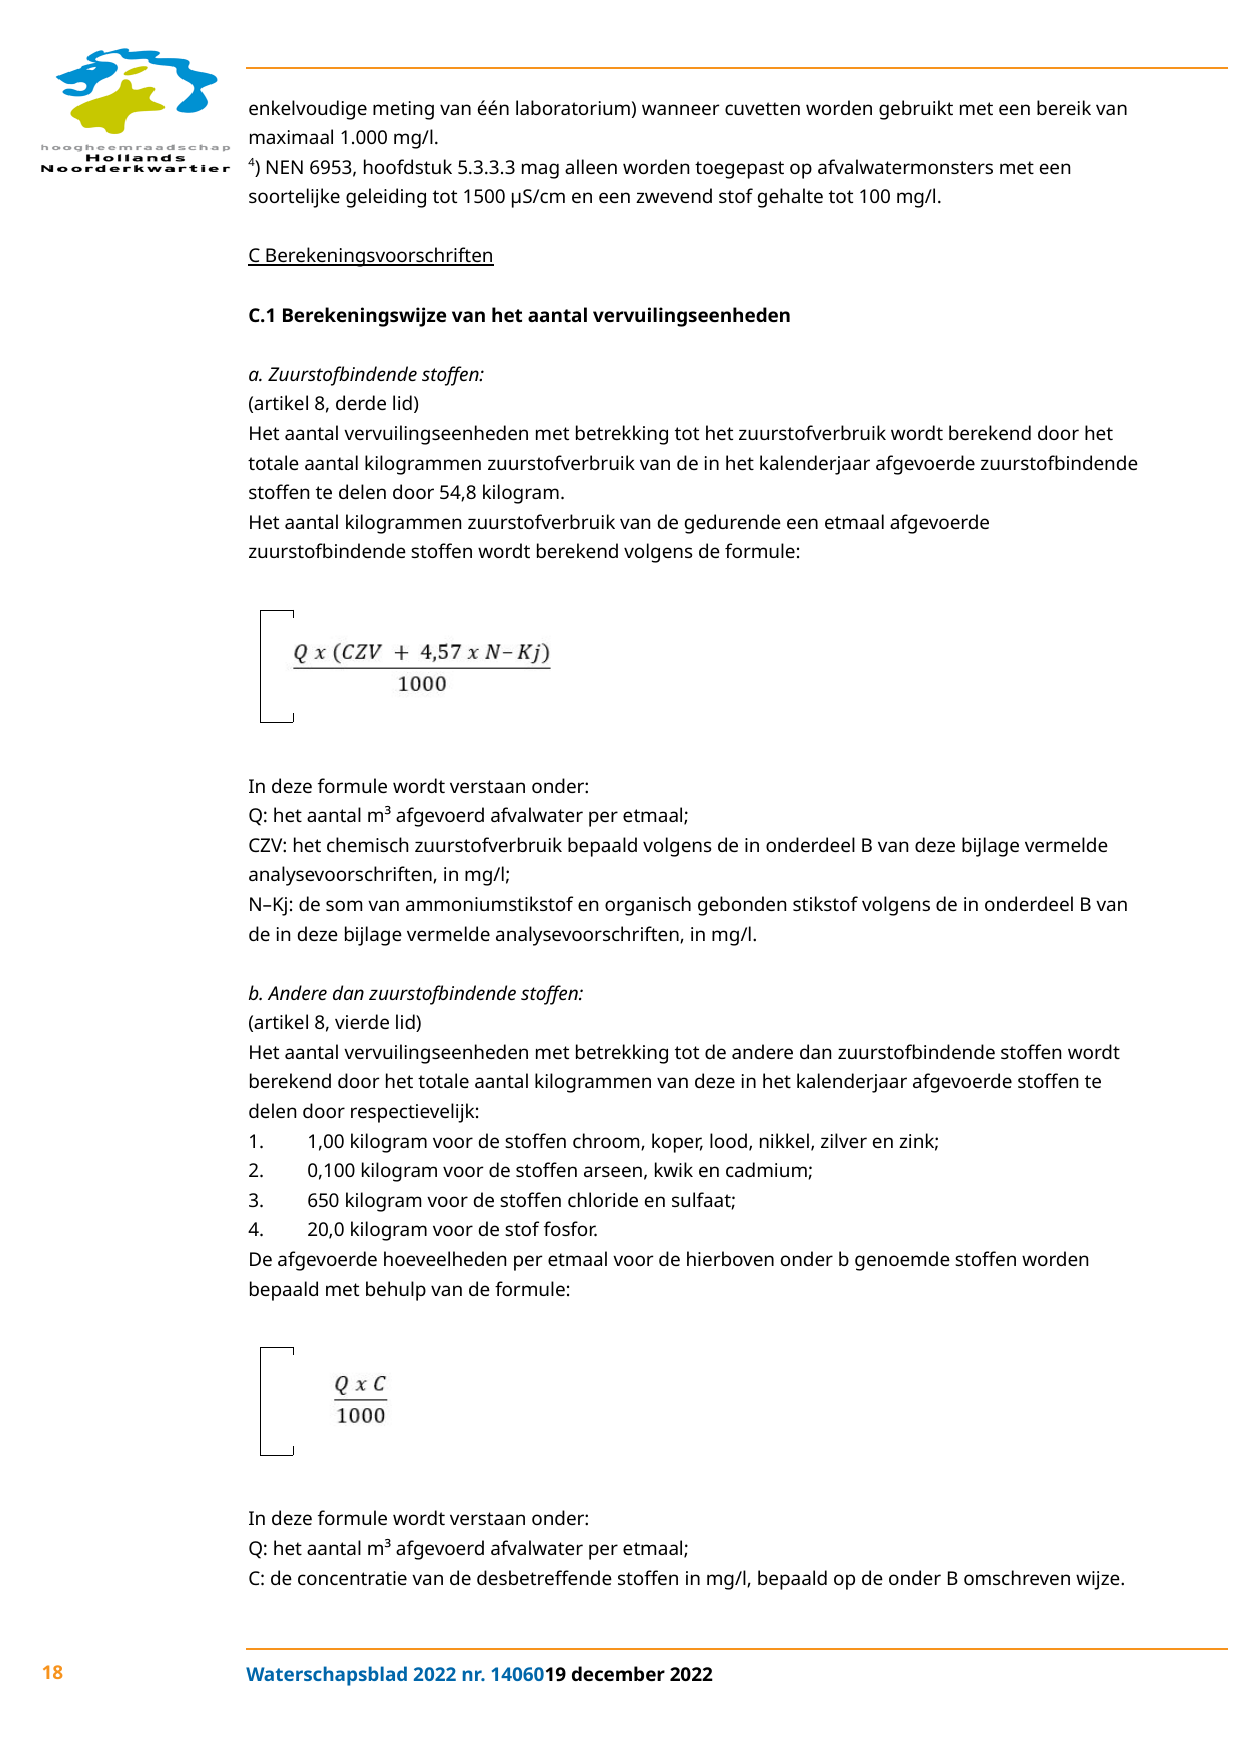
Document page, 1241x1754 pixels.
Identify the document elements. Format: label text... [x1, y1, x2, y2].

text C.1 Berekeningswijze van het aantal vervuilingseenheden [248, 302, 1152, 328]
list 650 kilogram voor de stoffen chloride en sulfaat; [248, 1187, 1152, 1213]
text N–Kj: de som van ammoniumstikstof en organisch gebonden stikstof volgens de in onderdeel B van de in deze bijlage vermelde analysevoorschriften, in mg/l. [248, 891, 1152, 947]
picture [268, 1355, 447, 1446]
text b. Andere dan zuurstofbindende stoffen: [248, 980, 1152, 1006]
text a. Zuurstofbindende stoffen: [248, 361, 1152, 387]
text In deze formule wordt verstaan onder: [248, 1506, 1152, 1531]
text Het aantal vervuilingseenheden met betrekking tot het zuurstofverbruik wordt berekend door het totale aantal kilogrammen zuurstofverbruik van de in het kalenderjaar afgevoerde zuurstofbindende stoffen te delen door 54,8 kilogram. [248, 420, 1152, 505]
text C Berekeningsvoorschriften [248, 243, 1152, 268]
text Het aantal vervuilingseenheden met betrekking tot de andere dan zuurstofbindende stoffen wordt berekend door het totale aantal kilogrammen van deze in het kalenderjaar afgevoerde stoffen te delen door respectievelijk: [248, 1039, 1152, 1124]
list 1,00 kilogram voor de stoffen chroom, koper, lood, nikkel, zilver en zink; [248, 1128, 1152, 1154]
text Het aantal kilogrammen zuurstofverbruik van de gedurende een etmaal afgevoerde zuurstofbindende stoffen wordt berekend volgens de formule: [248, 509, 1152, 564]
text In deze formule wordt verstaan onder: [248, 773, 1152, 799]
text (artikel 8, vierde lid) [248, 1009, 1152, 1035]
text (artikel 8, derde lid) [248, 391, 1152, 416]
text De afgevoerde hoeveelheden per etmaal voor de hierboven onder b genoemde stoffen worden bepaald met behulp van de formule: [248, 1246, 1152, 1302]
text 4) NEN 6953, hoofdstuk 5.3.3.3 mag alleen worden toegepast op afvalwatermonsters met een soortelijke geleiding tot 1500 µS/cm en een zwevend stof gehalte tot 100 mg/l. [248, 154, 1152, 209]
text CZV: het chemisch zuurstofverbruik bepaald volgens de in onderdeel B van deze bijlage vermelde analysevoorschriften, in mg/l; [248, 832, 1152, 887]
text enkelvoudige meting van één laboratorium) wanneer cuvetten worden gebruikt met een bereik van maximaal 1.000 mg/l. [248, 95, 1152, 150]
list 20,0 kilogram voor de stof fosfor. [248, 1217, 1152, 1242]
text Q: het aantal m³ afgevoerd afvalwater per etmaal; [248, 1535, 1152, 1561]
picture [41, 47, 231, 172]
text C: de concentratie van de desbetreffende stoffen in mg/l, bepaald op de onder B omschreven wijze. [248, 1565, 1152, 1590]
list 0,100 kilogram voor de stoffen arseen, kwik en cadmium; [248, 1157, 1152, 1183]
text Q: het aantal m³ afgevoerd afvalwater per etmaal; [248, 802, 1152, 828]
picture [268, 618, 565, 713]
